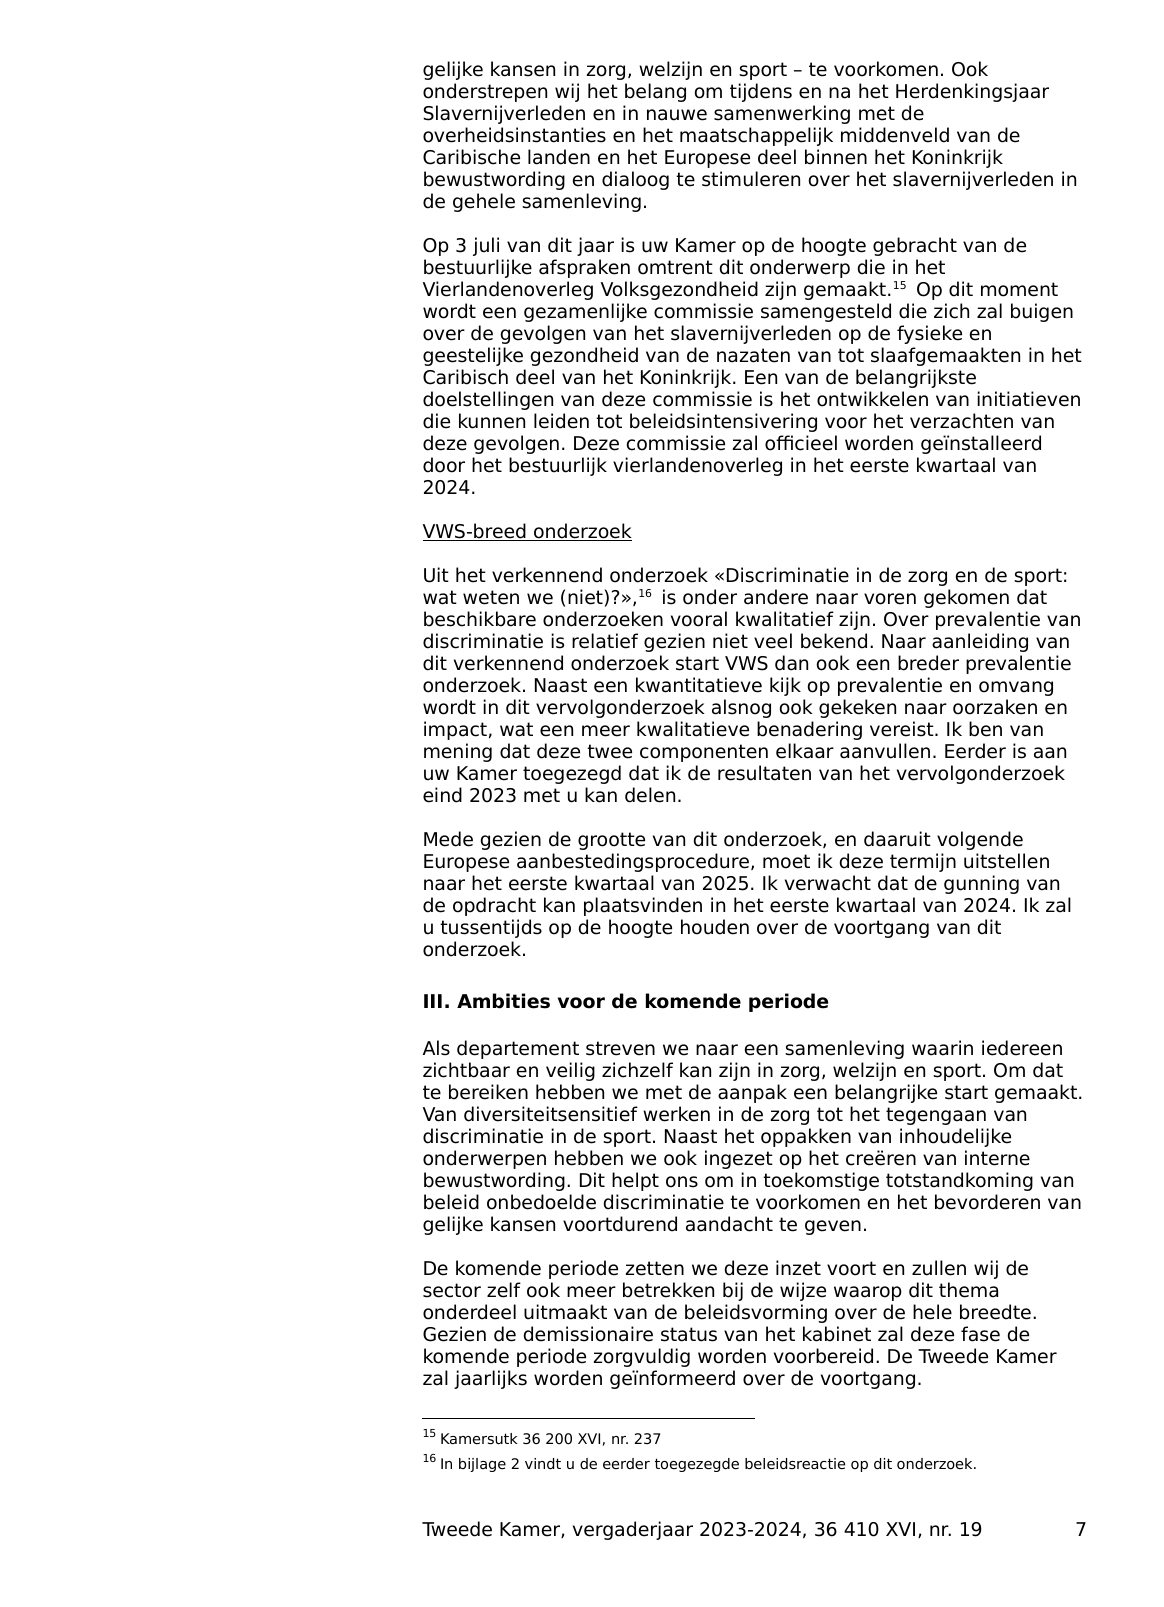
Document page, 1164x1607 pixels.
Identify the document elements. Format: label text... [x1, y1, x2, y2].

text Mede gezien de grootte van dit onderzoek, en daaruit volgende Europese aanbestedingsprocedure, moet ik deze termijn uitstellen naar het eerste kwartaal van 2025. Ik verwacht dat de gunning van de opdracht kan plaatsvinden in het eerste kwartaal van 2024. Ik zal u tussentijds op de hoogte houden over de voortgang van dit onderzoek. [422, 829, 1087, 961]
text Als departement streven we naar een samenleving waarin iedereen zichtbaar en veilig zichzelf kan zijn in zorg, welzijn en sport. Om dat te bereiken hebben we met de aanpak een belangrijke start gemaakt. Van diversiteitsensitief werken in de zorg tot het tegengaan van discriminatie in de sport. Naast het oppakken van inhoudelijke onderwerpen hebben we ook ingezet op het creëren van interne bewustwording. Dit helpt ons om in toekomstige totstandkoming van beleid onbedoelde discriminatie te voorkomen en het bevorderen van gelijke kansen voortdurend aandacht te geven. [422, 1038, 1087, 1236]
text In bijlage 2 vindt u de eerder toegezegde beleidsreactie op dit onderzoek. [422, 1452, 1087, 1474]
text De komende periode zetten we deze inzet voort en zullen wij de sector zelf ook meer betrekken bij de wijze waarop dit thema onderdeel uitmaakt van de beleidsvorming over de hele breedte. Gezien de demissionaire status van het kabinet zal deze fase de komende periode zorgvuldig worden voorbereid. De Tweede Kamer zal jaarlijks worden geïnformeerd over de voortgang. [422, 1258, 1087, 1390]
subtitle III. Ambities voor de komende periode [422, 991, 1087, 1013]
text Uit het verkennend onderzoek «Discriminatie in de zorg en de sport: wat weten we (niet)?», is onder andere naar voren gekomen dat beschikbare onderzoeken vooral kwalitatief zijn. Over prevalentie van discriminatie is relatief gezien niet veel bekend. Naar aanleiding van dit verkennend onderzoek start VWS dan ook een breder prevalentie onderzoek. Naast een kwantitatieve kijk op prevalentie en omvang wordt in dit vervolgonderzoek alsnog ook gekeken naar oorzaken en impact, wat een meer kwalitatieve benadering vereist. Ik ben van mening dat deze twee componenten elkaar aanvullen. Eerder is aan uw Kamer toegezegd dat ik de resultaten van het vervolgonderzoek eind 2023 met u kan delen. [422, 565, 1087, 807]
subtitle VWS-breed onderzoek [422, 521, 1087, 543]
text Op 3 juli van dit jaar is uw Kamer op de hoogte gebracht van de bestuurlijke afspraken omtrent dit onderwerp die in het Vierlandenoverleg Volksgezondheid zijn gemaakt. Op dit moment wordt een gezamenlijke commissie samengesteld die zich zal buigen over de gevolgen van het slavernijverleden op de fysieke en geestelijke gezondheid van de nazaten van tot slaafgemaakten in het Caribisch deel van het Koninkrijk. Een van de belangrijkste doelstellingen van deze commissie is het ontwikkelen van initiatieven die kunnen leiden tot beleidsintensivering voor het verzachten van deze gevolgen. Deze commissie zal officieel worden geïnstalleerd door het bestuurlijk vierlandenoverleg in het eerste kwartaal van 2024. [422, 235, 1087, 499]
text Kamersutk 36 200 XVI, nr. 237 [422, 1427, 1087, 1449]
text gelijke kansen in zorg, welzijn en sport – te voorkomen. Ook onderstrepen wij het belang om tijdens en na het Herdenkingsjaar Slavernijverleden en in nauwe samenwerking met de overheidsinstanties en het maatschappelijk middenveld van de Caribische landen en het Europese deel binnen het Koninkrijk bewustwording en dialoog te stimuleren over het slavernijverleden in de gehele samenleving. [422, 59, 1087, 213]
